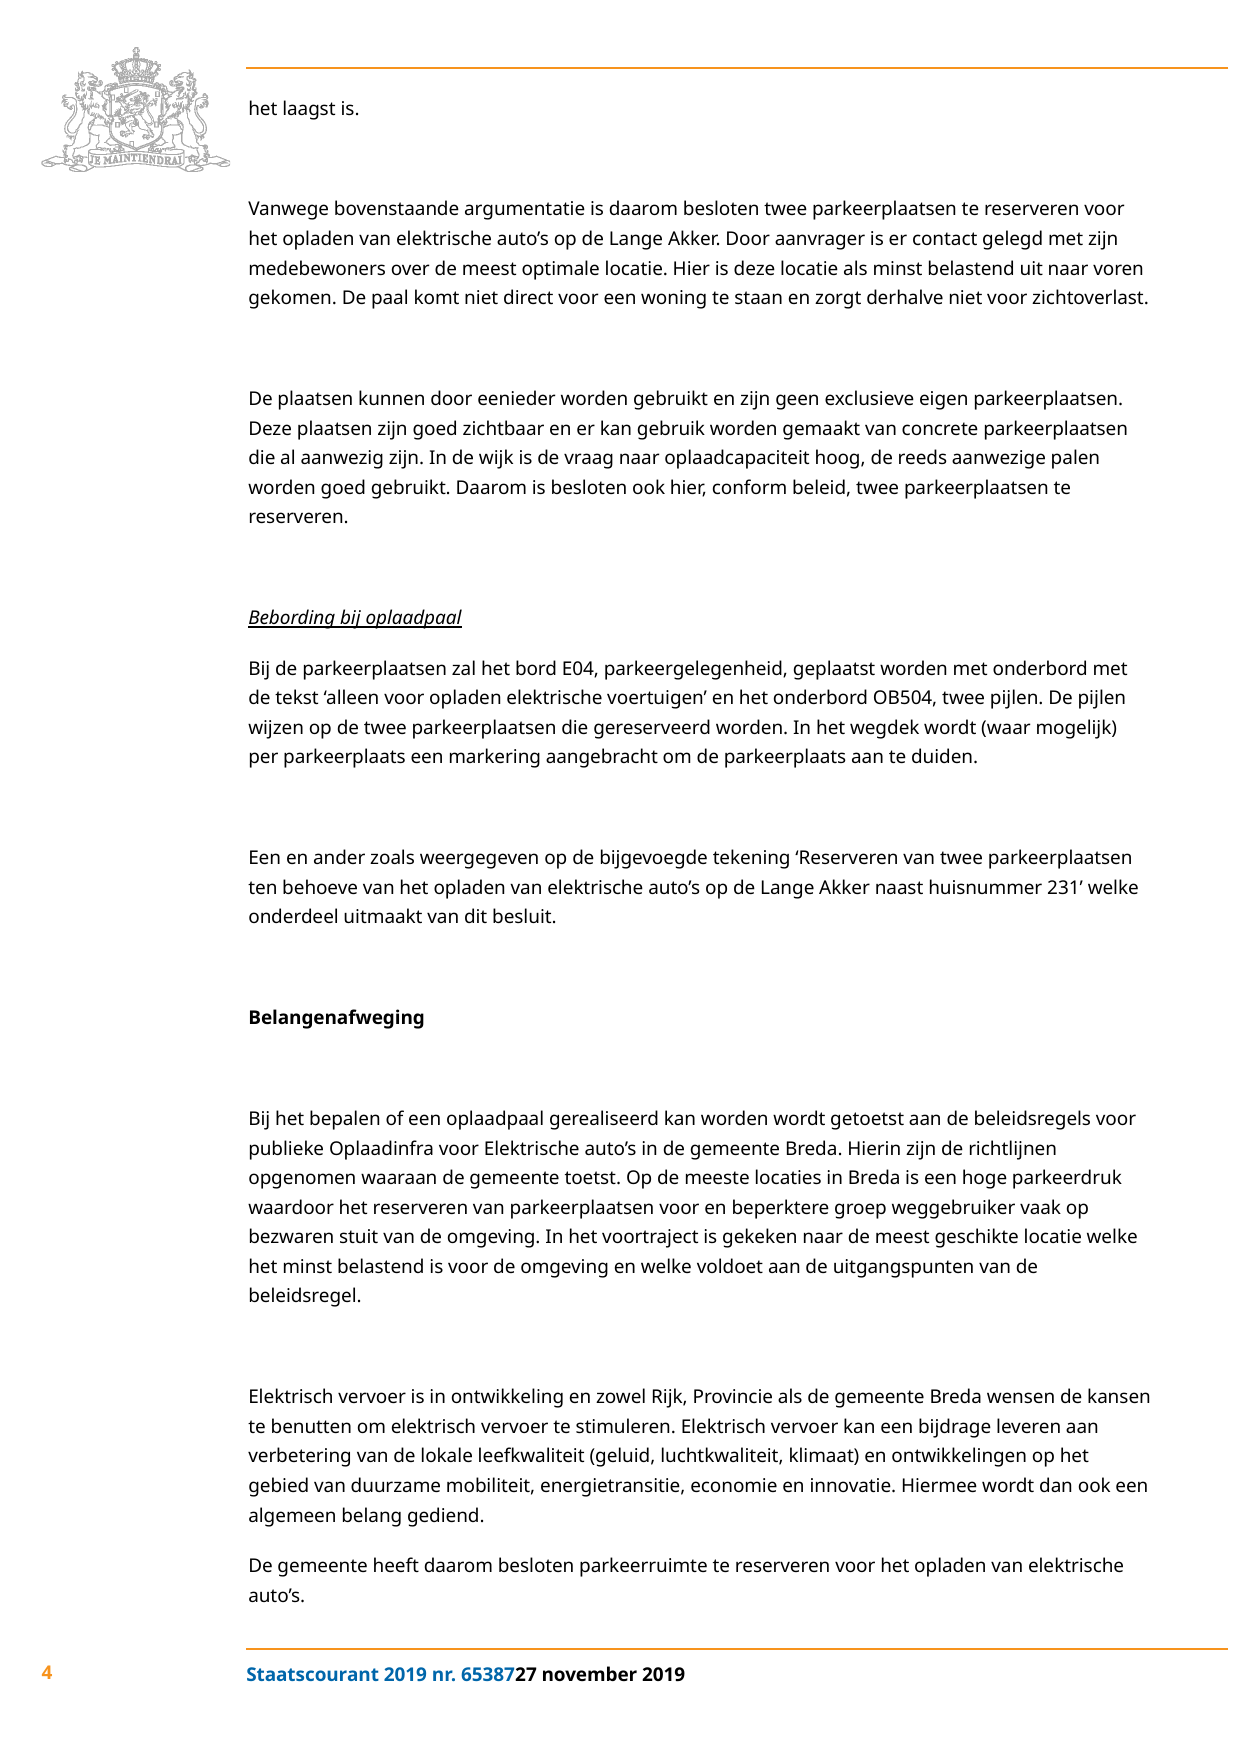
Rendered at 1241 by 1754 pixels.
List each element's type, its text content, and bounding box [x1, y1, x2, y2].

text Bij de parkeerplaatsen zal het bord E04, parkeergelegenheid, geplaatst worden met onderbord met de tekst ‘alleen voor opladen elektrische voertuigen’ en het onderbord OB504, twee pijlen. De pijlen wijzen op de twee parkeerplaatsen die gereserveerd worden. In het wegdek wordt (waar mogelijk) per parkeerplaats een markering aangebracht om de parkeerplaats aan te duiden. [248, 655, 1152, 769]
text Elektrisch vervoer is in ontwikkeling en zowel Rijk, Provincie als de gemeente Breda wensen de kansen te benutten om elektrisch vervoer te stimuleren. Elektrisch vervoer kan een bijdrage leveren aan verbetering van de lokale leefkwaliteit (geluid, luchtkwaliteit, klimaat) en ontwikkelingen op het gebied van duurzame mobiliteit, energietransitie, economie en innovatie. Hiermee wordt dan ook een algemeen belang gediend. [248, 1383, 1152, 1528]
picture [41, 47, 231, 172]
text Bij het bepalen of een oplaadpaal gerealiseerd kan worden wordt getoetst aan de beleidsregels voor publieke Oplaadinfra voor Elektrische auto’s in de gemeente Breda. Hierin zijn de richtlijnen opgenomen waaraan de gemeente toetst. Op de meeste locaties in Breda is een hoge parkeerdruk waardoor het reserveren van parkeerplaatsen voor en beperktere groep weggebruiker vaak op bezwaren stuit van de omgeving. In het voortraject is gekeken naar de meest geschikte locatie welke het minst belastend is voor de omgeving en welke voldoet aan de uitgangspunten van de beleidsregel. [248, 1105, 1152, 1308]
text Een en ander zoals weergegeven op de bijgevoegde tekening ‘Reserveren van twee parkeerplaatsen ten behoeve van het opladen van elektrische auto’s op de Lange Akker naast huisnummer 231’ welke onderdeel uitmaakt van dit besluit. [248, 844, 1152, 929]
text het laagst is. [248, 95, 1152, 121]
text Vanwege bovenstaande argumentatie is daarom besloten twee parkeerplaatsen te reserveren voor het opladen van elektrische auto’s op de Lange Akker. Door aanvrager is er contact gelegd met zijn medebewoners over de meest optimale locatie. Hier is deze locatie als minst belastend uit naar voren gekomen. De paal komt niet direct voor een woning te staan en zorgt derhalve niet voor zichtoverlast. [248, 196, 1152, 310]
text De gemeente heeft daarom besloten parkeerruimte te reserveren voor het opladen van elektrische auto’s. [248, 1552, 1152, 1608]
text Belangenafweging [248, 1004, 1152, 1030]
text De plaatsen kunnen door eenieder worden gebruikt en zijn geen exclusieve eigen parkeerplaatsen. Deze plaatsen zijn goed zichtbaar en er kan gebruik worden gemaakt van concrete parkeerplaatsen die al aanwezig zijn. In de wijk is de vraag naar oplaadcapaciteit hoog, de reeds aanwezige palen worden goed gebruikt. Daarom is besloten ook hier, conform beleid, twee parkeerplaatsen te reserveren. [248, 385, 1152, 529]
text Bebording bij oplaadpaal [248, 604, 1152, 630]
